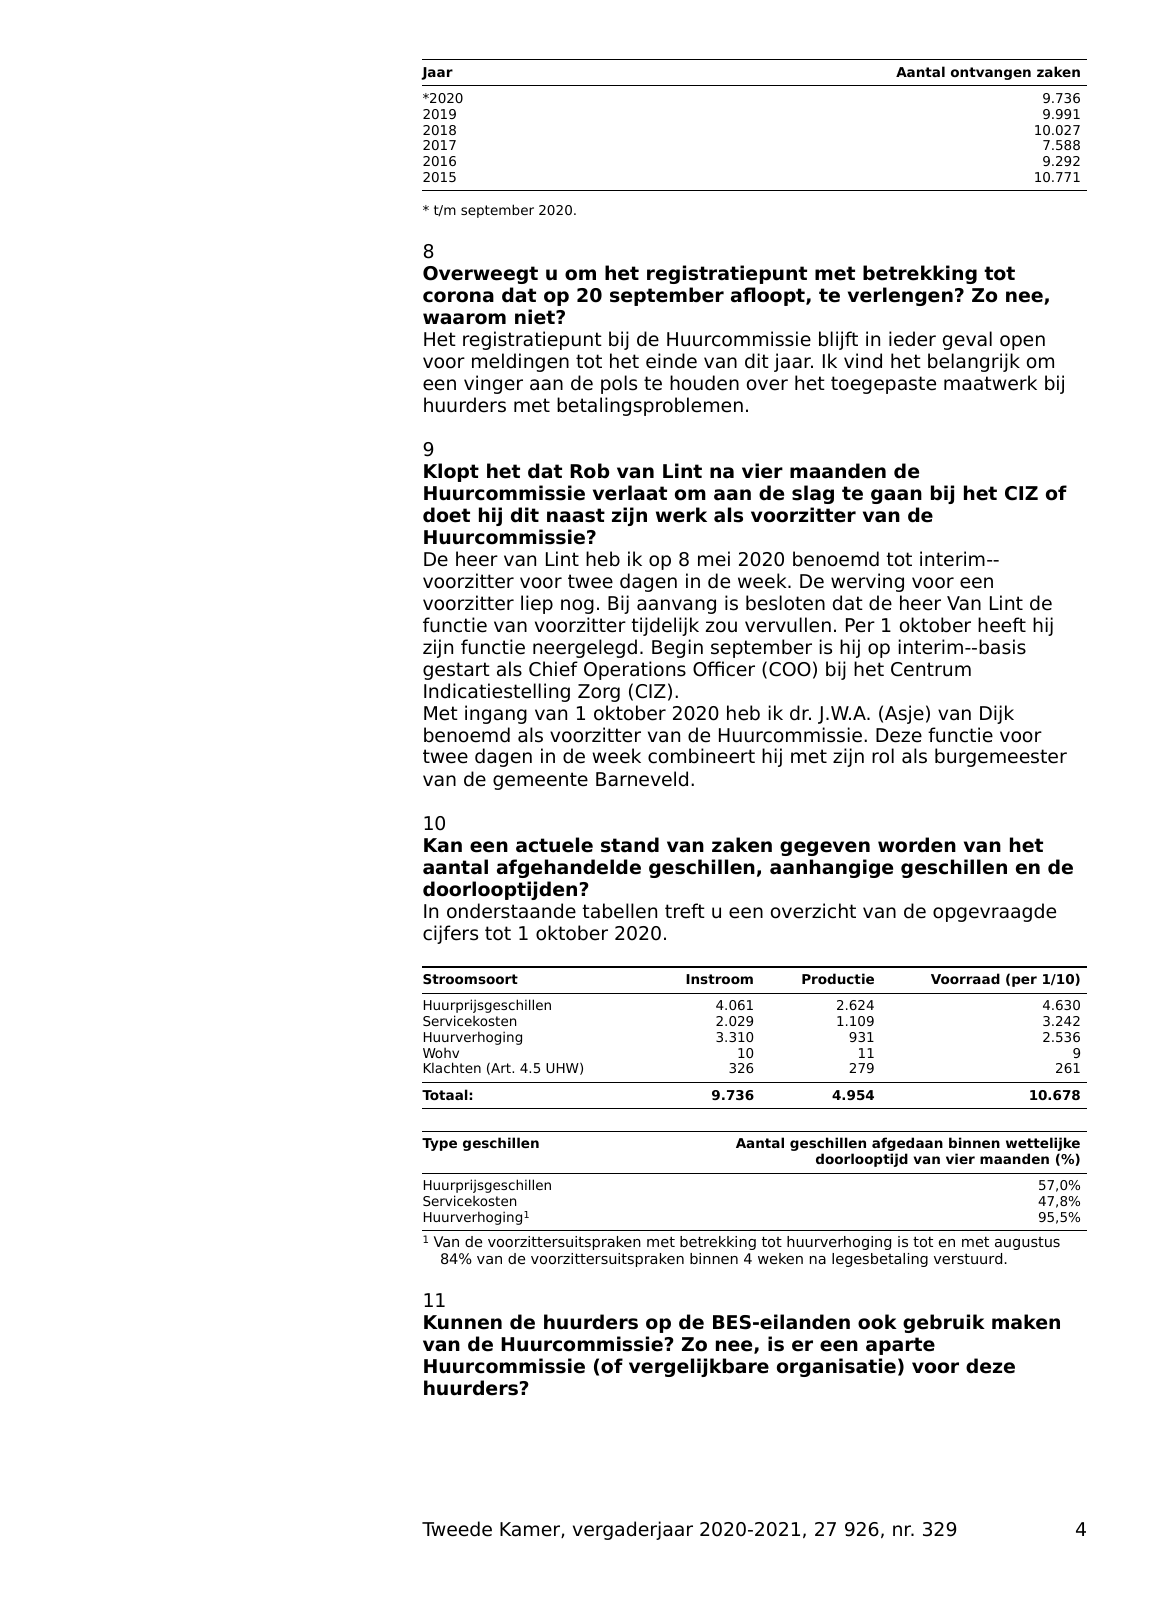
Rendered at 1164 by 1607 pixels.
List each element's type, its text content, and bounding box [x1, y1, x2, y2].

text Overweegt u om het registratiepunt met betrekking tot corona dat op 20 september afloopt, te verlengen? Zo nee, waarom niet? [422, 263, 1087, 329]
table_header Aantal ontvangen zaken [536, 60, 1087, 85]
table_cell Totaal: [422, 1083, 627, 1108]
text Kan een actuele stand van zaken gegeven worden van het aantal afgehandelde geschillen, aanhangige geschillen en de doorlooptijden? [422, 834, 1087, 901]
table_cell 3.310 [627, 1030, 760, 1045]
table_cell 10.771 [536, 170, 1087, 190]
table_cell Huurprijsgeschillen [422, 1174, 657, 1194]
table_cell 10.678 [880, 1083, 1087, 1108]
table_cell Klachten (Art. 4.5 UHW) [422, 1061, 627, 1082]
table_cell 2019 [422, 107, 536, 122]
table_cell 326 [627, 1061, 760, 1082]
table_cell Huurverhoging [422, 1030, 627, 1045]
text 10 [422, 813, 1087, 834]
table_cell Huurprijsgeschillen [422, 994, 627, 1014]
table_cell 47,8% [658, 1194, 1087, 1210]
table_header Productie [760, 968, 880, 992]
table_cell 4.061 [627, 994, 760, 1014]
table_cell 1 Van de voorzittersuitspraken met betrekking tot huurverhoging is tot en met augustus 84% van de voorzittersuitspraken binnen 4 weken na legesbetaling verstuurd. [422, 1231, 1087, 1268]
table_cell 4.630 [880, 994, 1087, 1014]
table_header Aantal geschillen afgedaan binnen wettelijke doorlooptijd van vier maanden (%) [658, 1132, 1087, 1172]
table_header Stroomsoort [422, 968, 627, 992]
table_cell 10 [627, 1045, 760, 1061]
text In onderstaande tabellen treft u een overzicht van de opgevraagde cijfers tot 1 oktober 2020. [422, 901, 1087, 944]
text 11 [422, 1290, 1087, 1312]
table_header Type geschillen [422, 1132, 657, 1172]
table_cell 9.292 [536, 154, 1087, 169]
text Kunnen de huurders op de BES-eilanden ook gebruik maken van de Huurcommissie? Zo nee, is er een aparte Huurcommissie (of vergelijkbare organisatie) voor deze huurders? [422, 1312, 1087, 1400]
table_cell 1.109 [760, 1014, 880, 1030]
table_cell 10.027 [536, 123, 1087, 138]
table_cell 261 [880, 1061, 1087, 1082]
table_cell 57,0% [658, 1174, 1087, 1194]
table_cell 279 [760, 1061, 880, 1082]
table_cell Servicekosten [422, 1194, 657, 1210]
table_cell 2.536 [880, 1030, 1087, 1045]
table_header Instroom [627, 968, 760, 992]
table_cell 9.736 [627, 1083, 760, 1108]
table_header Voorraad (per 1/10) [880, 968, 1087, 992]
table_cell 931 [760, 1030, 880, 1045]
table_cell Huurverhoging1 [422, 1210, 657, 1230]
table_cell 95,5% [658, 1210, 1087, 1230]
table_cell *2020 [422, 86, 536, 107]
table_cell 7.588 [536, 138, 1087, 154]
table_cell 9.991 [536, 107, 1087, 122]
table_cell 3.242 [880, 1014, 1087, 1030]
text 9 [422, 439, 1087, 461]
text 8 [422, 241, 1087, 263]
table_cell Wohv [422, 1045, 627, 1061]
table_cell 2.624 [760, 994, 880, 1014]
table_cell * t/m september 2020. [422, 191, 1087, 218]
table_cell 11 [760, 1045, 880, 1061]
table_cell 9 [880, 1045, 1087, 1061]
table_cell Servicekosten [422, 1014, 627, 1030]
table_cell 2016 [422, 154, 536, 169]
table_cell 2017 [422, 138, 536, 154]
table_cell 4.954 [760, 1083, 880, 1108]
table_cell 9.736 [536, 86, 1087, 107]
text Het registratiepunt bij de Huurcommissie blijft in ieder geval open voor meldingen tot het einde van dit jaar. Ik vind het belangrijk om een vinger aan de pols te houden over het toegepaste maatwerk bij huurders met betalingsproblemen. [422, 329, 1087, 417]
table_cell 2015 [422, 170, 536, 190]
text Met ingang van 1 oktober 2020 heb ik dr. J.W.A. (Asje) van Dijk benoemd als voorzitter van de Huurcommissie. Deze functie voor twee dagen in de week combineert hij met zijn rol als burgemeester van de gemeente Barneveld. [422, 702, 1087, 790]
text De heer van Lint heb ik op 8 mei 2020 benoemd tot interim--voorzitter voor twee dagen in de week. De werving voor een voorzitter liep nog. Bij aanvang is besloten dat de heer Van Lint de functie van voorzitter tijdelijk zou vervullen. Per 1 oktober heeft hij zijn functie neergelegd. Begin september is hij op interim--basis gestart als Chief Operations Officer (COO) bij het Centrum Indicatiestelling Zorg (CIZ). [422, 549, 1087, 702]
table_cell 2.029 [627, 1014, 760, 1030]
table_cell 2018 [422, 123, 536, 138]
table_header Jaar [422, 60, 536, 85]
text Klopt het dat Rob van Lint na vier maanden de Huurcommissie verlaat om aan de slag te gaan bij het CIZ of doet hij dit naast zijn werk als voorzitter van de Huurcommissie? [422, 461, 1087, 549]
